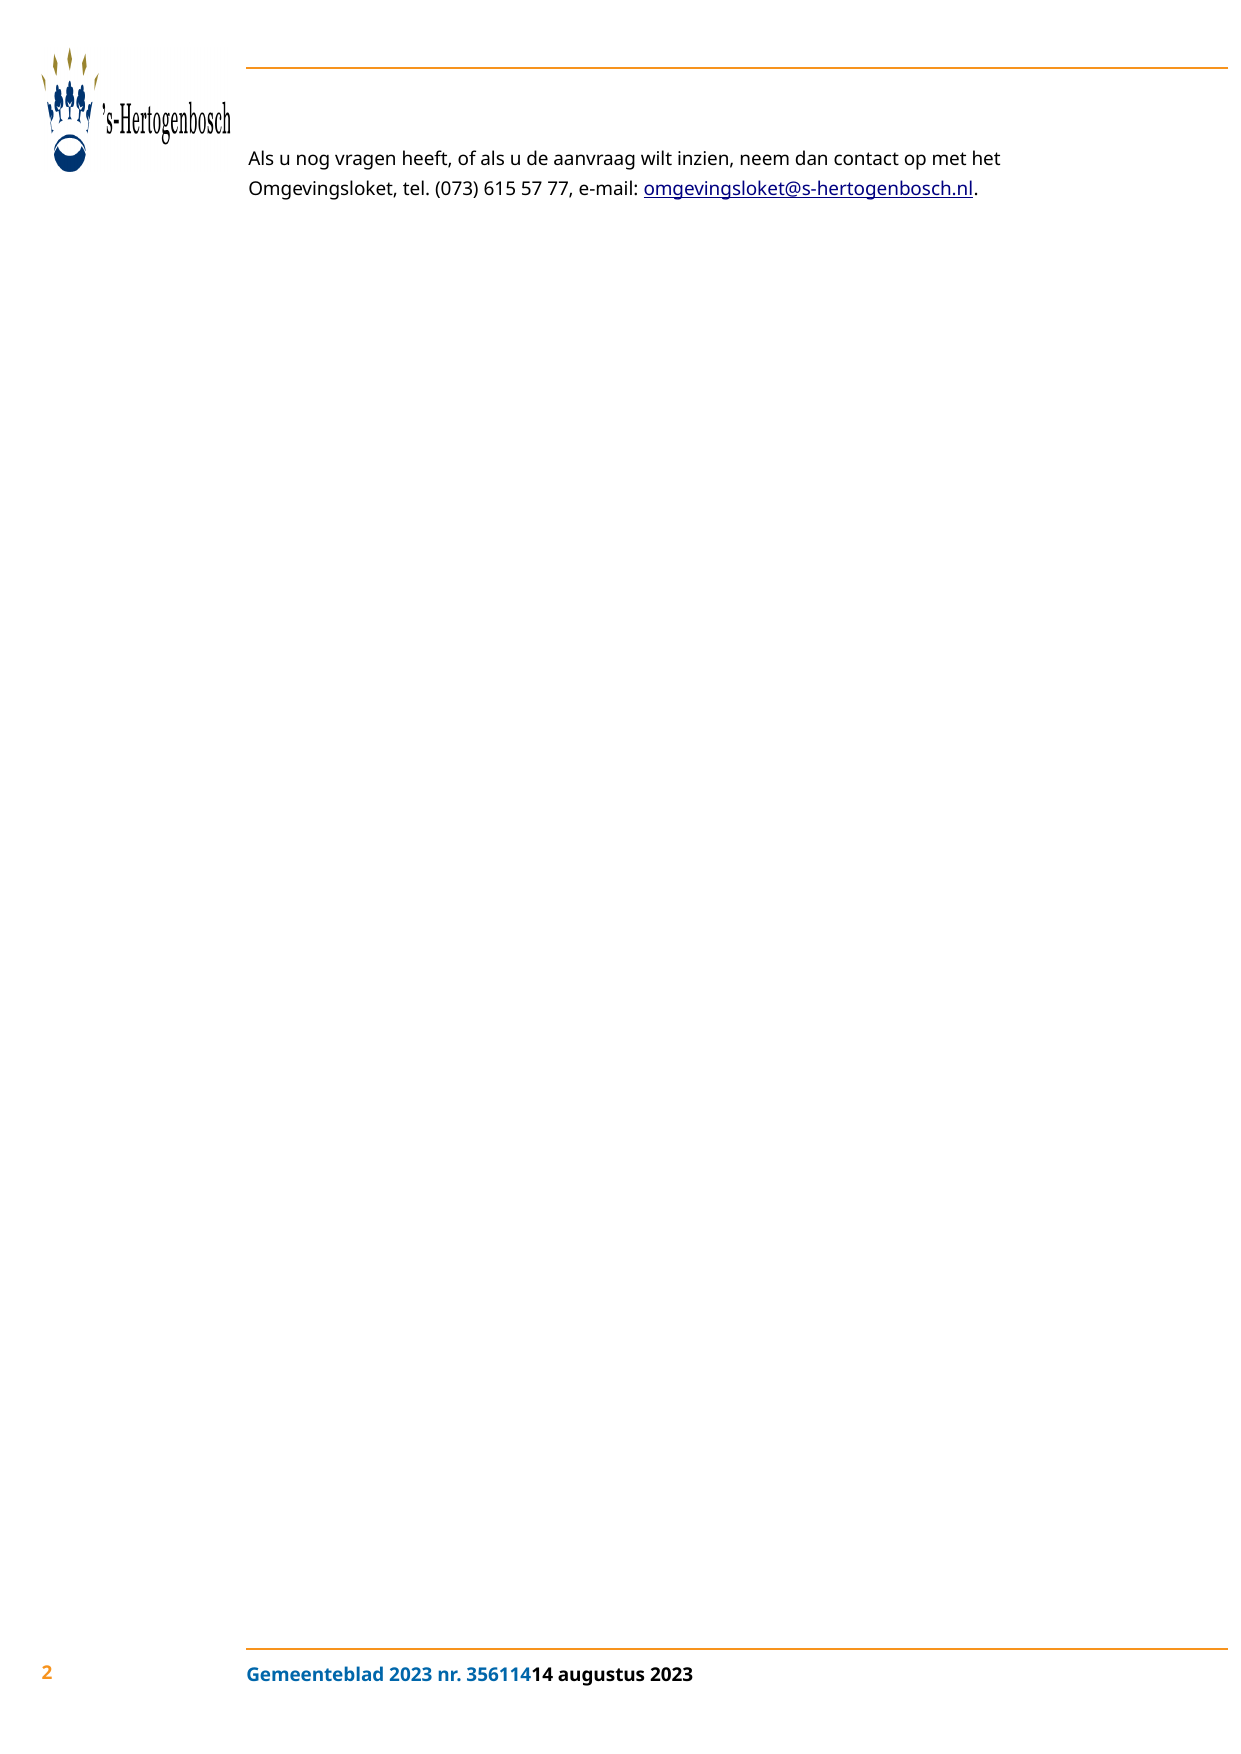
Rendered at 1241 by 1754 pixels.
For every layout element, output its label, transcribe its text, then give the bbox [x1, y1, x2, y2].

text Als u nog vragen heeft, of als u de aanvraag wilt inzien, neem dan contact op met het Omgevingsloket, tel. (073) 615 57 77, e-mail: omgevingsloket@s-hertogenbosch.nl. [248, 145, 1152, 201]
picture [41, 47, 231, 172]
